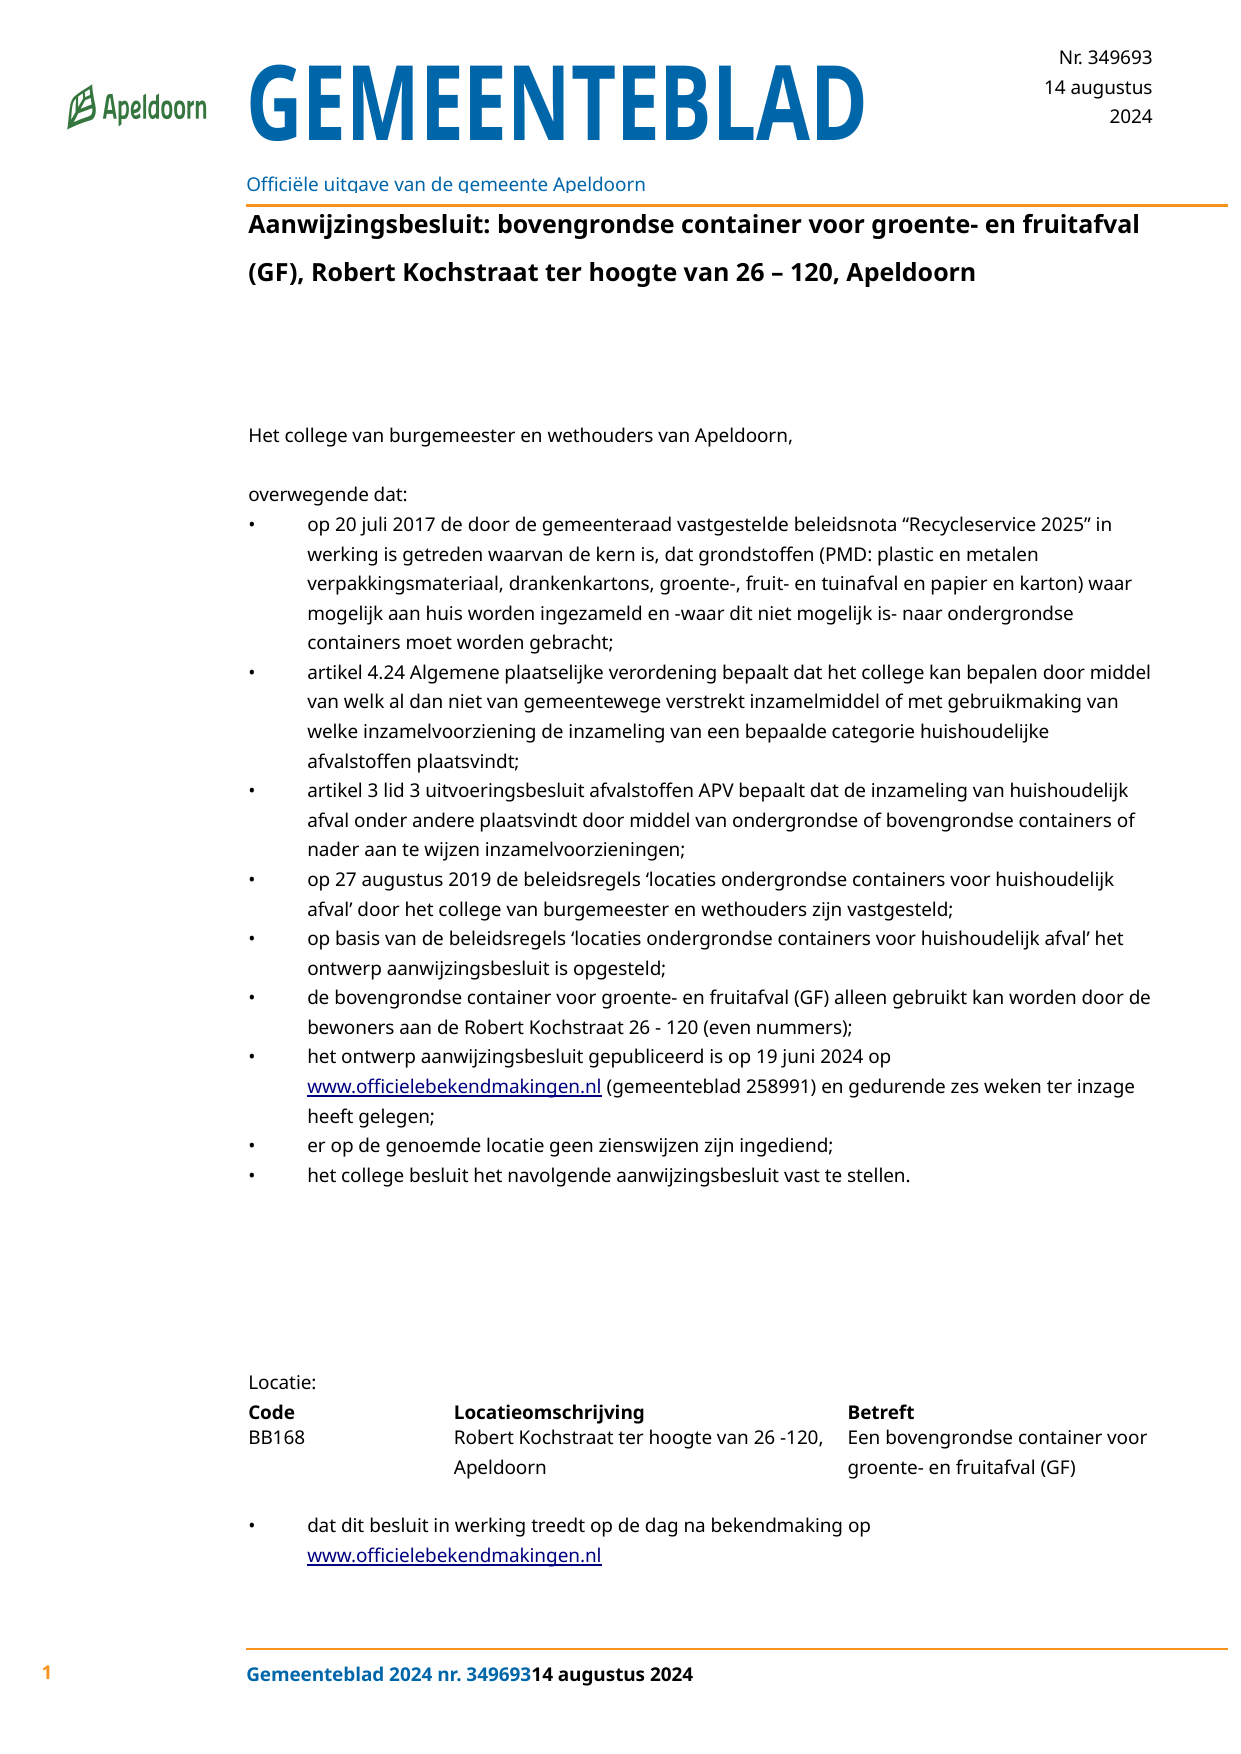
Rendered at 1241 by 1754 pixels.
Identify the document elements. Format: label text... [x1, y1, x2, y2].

list op 20 juli 2017 de door de gemeenteraad vastgestelde beleidsnota “Recycleservice 2025” in werking is getreden waarvan de kern is, dat grondstoffen (PMD: plastic en metalen verpakkingsmateriaal, drankenkartons, groente-, fruit- en tuinafval en papier en karton) waar mogelijk aan huis worden ingezameld en -waar dit niet mogelijk is- naar ondergrondse containers moet worden gebracht; [248, 511, 1152, 655]
table_cell Robert Kochstraat ter hoogte van 26 -120, Apeldoorn [454, 1425, 847, 1480]
table_cell Een bovengrondse container voor groente- en fruitafval (GF) [848, 1425, 1152, 1480]
list artikel 4.24 Algemene plaatselijke verordening bepaalt dat het college kan bepalen door middel van welk al dan niet van gemeentewege verstrekt inzamelmiddel of met gebruikmaking van welke inzamelvoorziening de inzameling van een bepaalde categorie huishoudelijke afvalstoffen plaatsvindt; [248, 659, 1152, 774]
list het ontwerp aanwijzingsbesluit gepubliceerd is op 19 juni 2024 op www.officielebekendmakingen.nl (gemeenteblad 258991) en gedurende zes weken ter inzage heeft gelegen; [248, 1044, 1152, 1129]
list op 27 augustus 2019 de beleidsregels ‘locaties ondergrondse containers voor huishoudelijk afval’ door het college van burgemeester en wethouders zijn vastgesteld; [248, 866, 1152, 922]
table_header Code [248, 1399, 454, 1424]
list er op de genoemde locatie geen zienswijzen zijn ingediend; [248, 1132, 1152, 1158]
picture [41, 47, 231, 172]
table_cell BB168 [248, 1425, 454, 1480]
text Aanwijzingsbesluit: bovengrondse container voor groente- en fruitafval (GF), Robert Kochstraat ter hoogte van 26 – 120, Apeldoorn [248, 207, 1152, 288]
list het college besluit het navolgende aanwijzingsbesluit vast te stellen. [248, 1162, 1152, 1188]
text Locatie: [248, 1369, 1152, 1395]
table_header Locatieomschrijving [454, 1399, 847, 1424]
list de bovengrondse container voor groente- en fruitafval (GF) alleen gebruikt kan worden door de bewoners aan de Robert Kochstraat 26 - 120 (even nummers); [248, 984, 1152, 1040]
text overwegende dat: [248, 482, 1152, 507]
table_header Betreft [848, 1399, 1152, 1424]
text Het college van burgemeester en wethouders van Apeldoorn, [248, 422, 1152, 448]
list op basis van de beleidsregels ‘locaties ondergrondse containers voor huishoudelijk afval’ het ontwerp aanwijzingsbesluit is opgesteld; [248, 925, 1152, 981]
list artikel 3 lid 3 uitvoeringsbesluit afvalstoffen APV bepaalt dat de inzameling van huishoudelijk afval onder andere plaatsvindt door middel van ondergrondse of bovengrondse containers of nader aan te wijzen inzamelvoorzieningen; [248, 777, 1152, 862]
list dat dit besluit in werking treedt op de dag na bekendmaking op www.officielebekendmakingen.nl [248, 1513, 1152, 1568]
